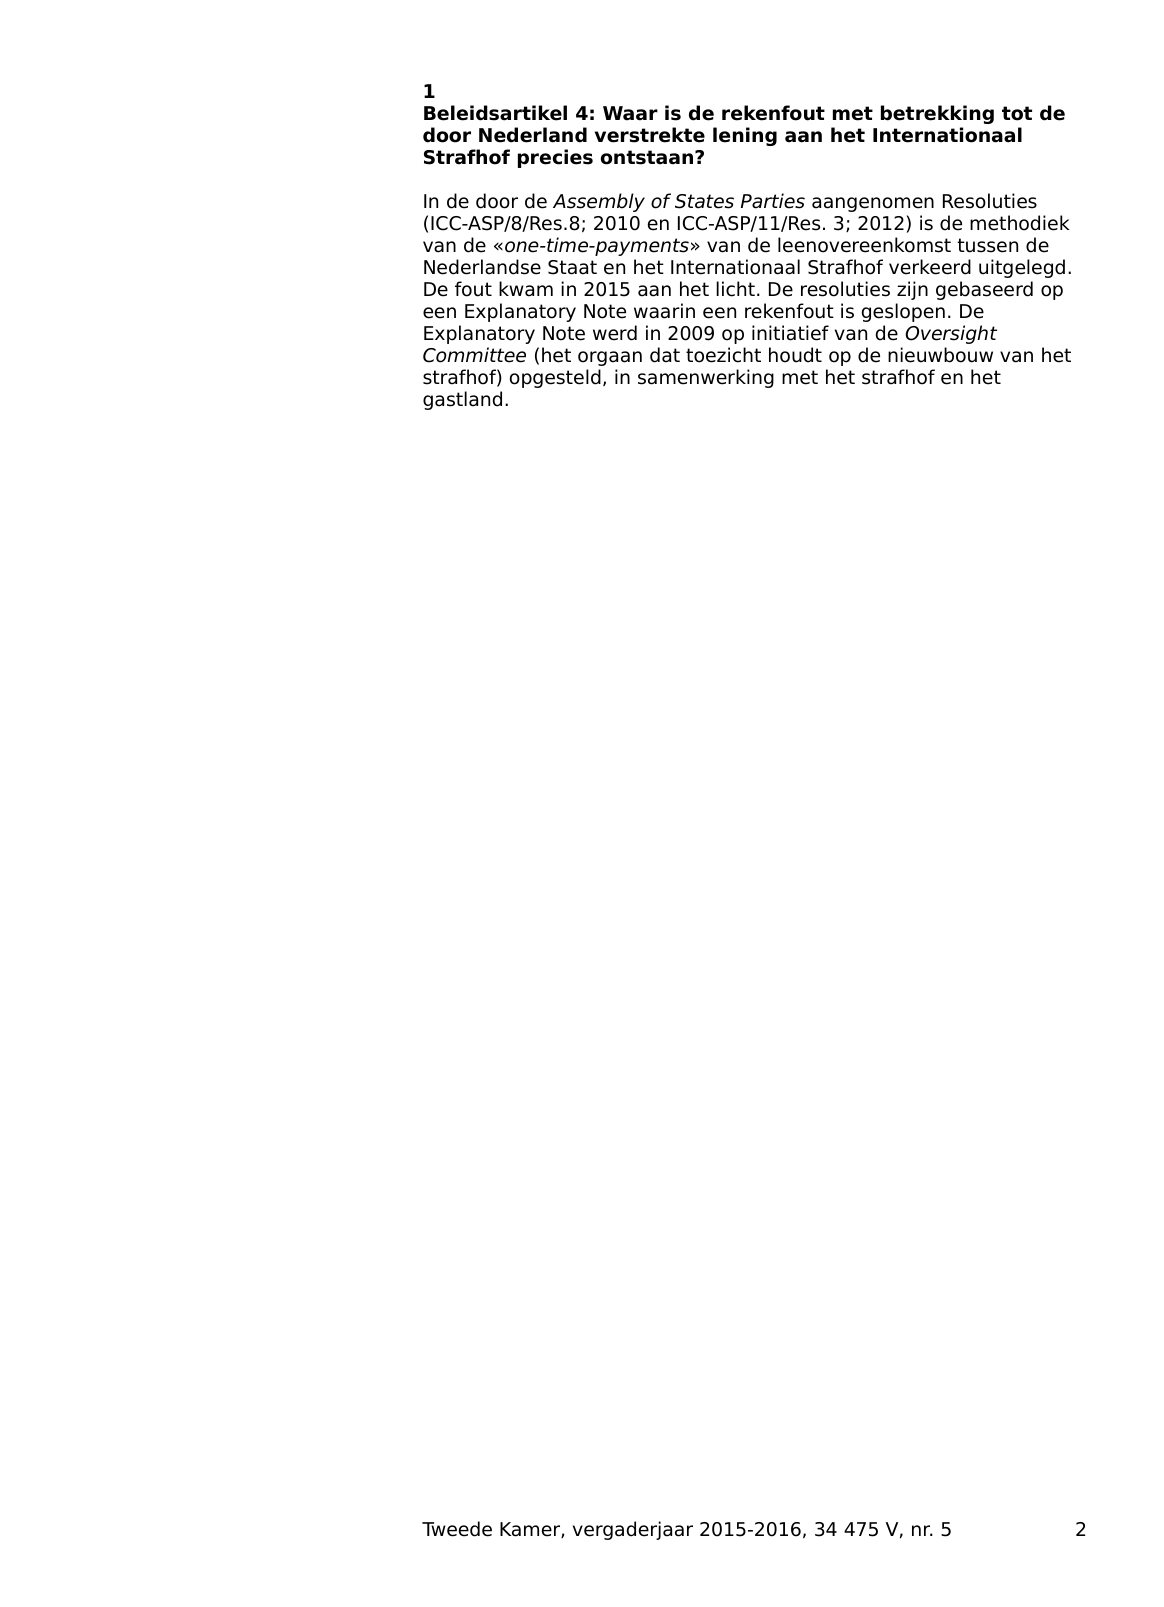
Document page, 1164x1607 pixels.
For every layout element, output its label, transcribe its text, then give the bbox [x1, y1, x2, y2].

text Beleidsartikel 4: Waar is de rekenfout met betrekking tot de door Nederland verstrekte lening aan het Internationaal Strafhof precies ontstaan? [422, 103, 1087, 169]
text In de door de Assembly of States Parties aangenomen Resoluties (ICC-ASP/8/Res.8; 2010 en ICC-ASP/11/Res. 3; 2012) is de methodiek van de «one-time-payments» van de leenovereenkomst tussen de Nederlandse Staat en het Internationaal Strafhof verkeerd uitgelegd. De fout kwam in 2015 aan het licht. De resoluties zijn gebaseerd op een Explanatory Note waarin een rekenfout is geslopen. De Explanatory Note werd in 2009 op initiatief van de Oversight Committee (het orgaan dat toezicht houdt op de nieuwbouw van het strafhof) opgesteld, in samenwerking met het strafhof en het gastland. [422, 191, 1087, 411]
text 1 [422, 81, 1087, 103]
